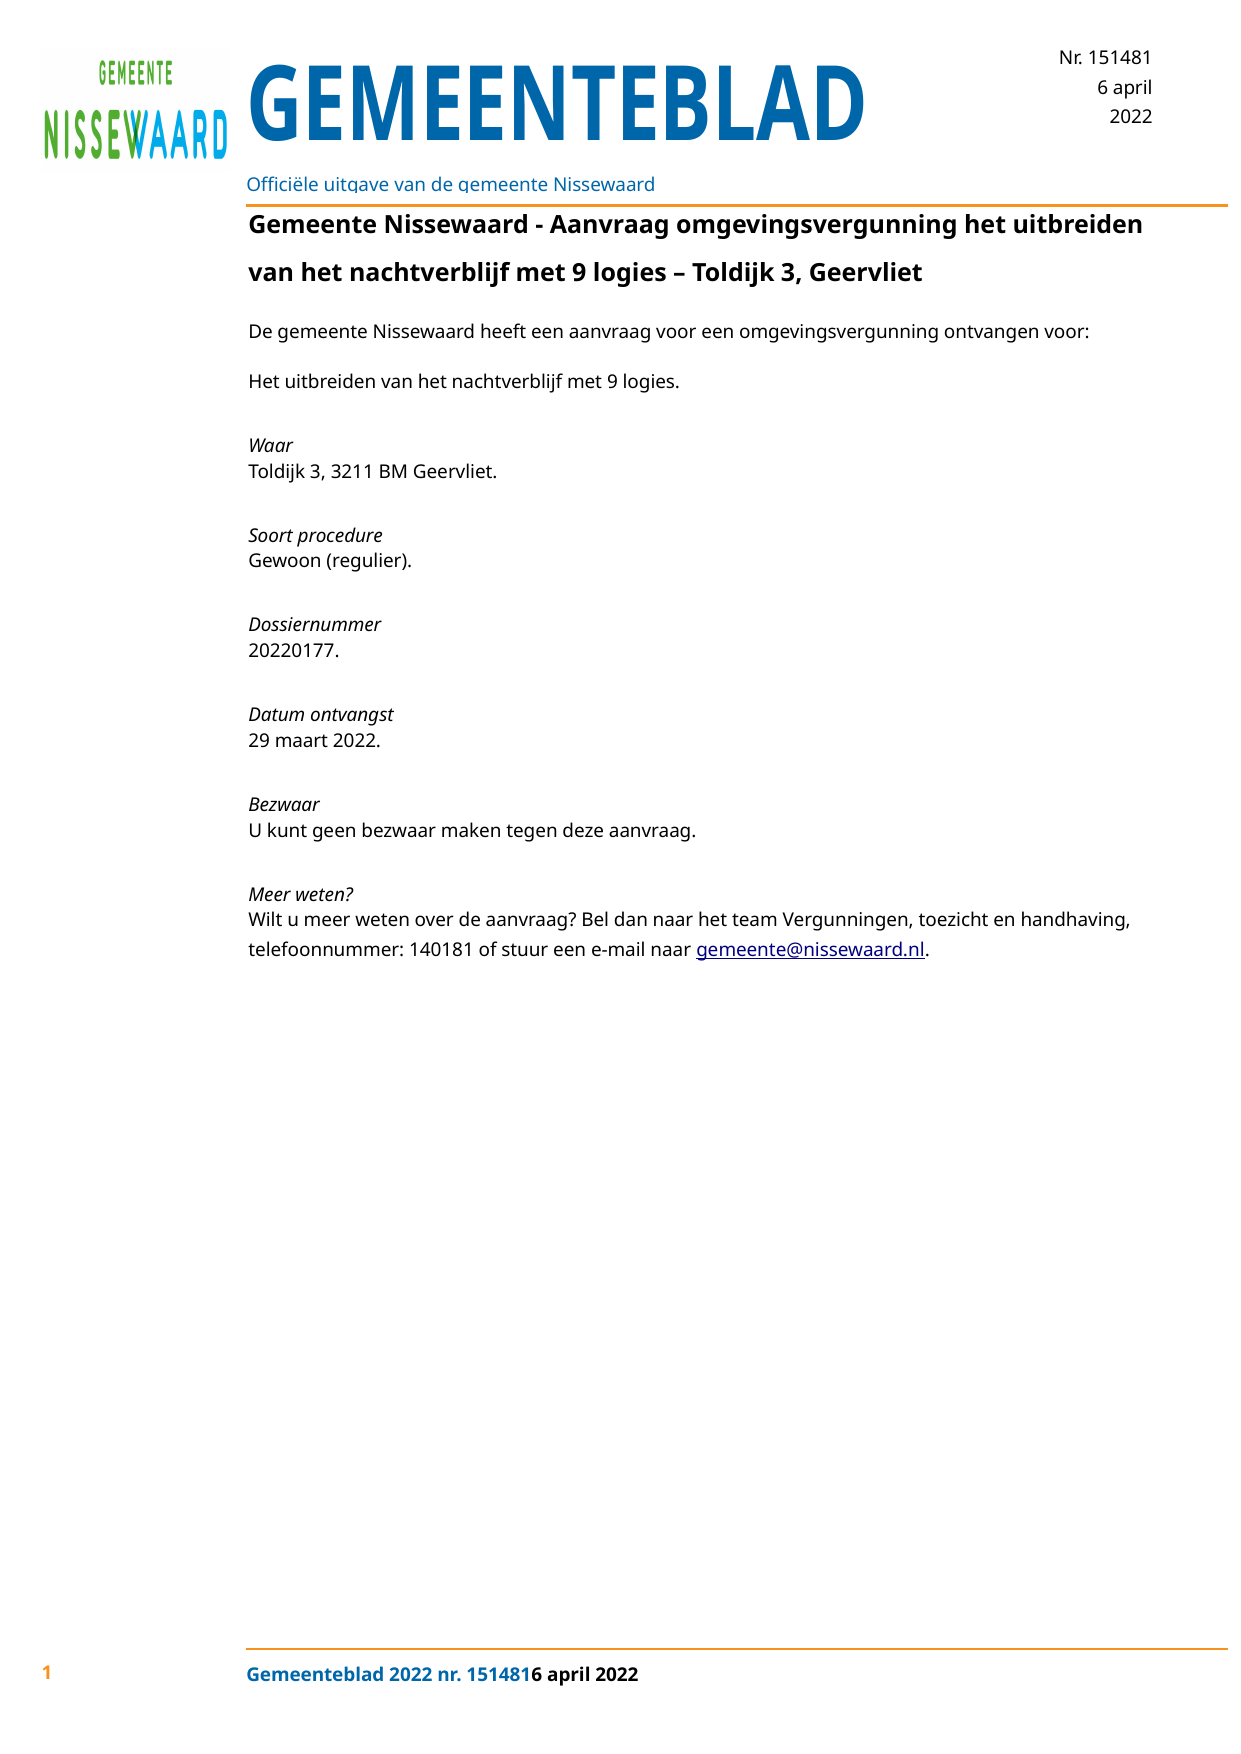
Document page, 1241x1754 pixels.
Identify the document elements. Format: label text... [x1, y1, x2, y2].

text Meer weten? [248, 881, 1152, 906]
text Waar [248, 432, 1152, 458]
text Bezwaar [248, 791, 1152, 817]
text Gewoon (regulier). [248, 548, 1152, 573]
text 29 maart 2022. [248, 727, 1152, 753]
text De gemeente Nissewaard heeft een aanvraag voor een omgevingsvergunning ontvangen voor: [248, 318, 1152, 344]
text Het uitbreiden van het nachtverblijf met 9 logies. [248, 368, 1152, 394]
text Wilt u meer weten over de aanvraag? Bel dan naar het team Vergunningen, toezicht en handhaving, telefoonnummer: 140181 of stuur een e-mail naar gemeente@nissewaard.nl. [248, 906, 1152, 962]
text Dossiernummer [248, 612, 1152, 637]
text Gemeente Nissewaard - Aanvraag omgevingsvergunning het uitbreiden van het nachtverblijf met 9 logies – Toldijk 3, Geervliet [248, 207, 1152, 288]
picture [41, 47, 231, 172]
text U kunt geen bezwaar maken tegen deze aanvraag. [248, 817, 1152, 842]
text Soort procedure [248, 522, 1152, 548]
text 20220177. [248, 637, 1152, 663]
text Toldijk 3, 3211 BM Geervliet. [248, 458, 1152, 484]
text Datum ontvangst [248, 701, 1152, 727]
